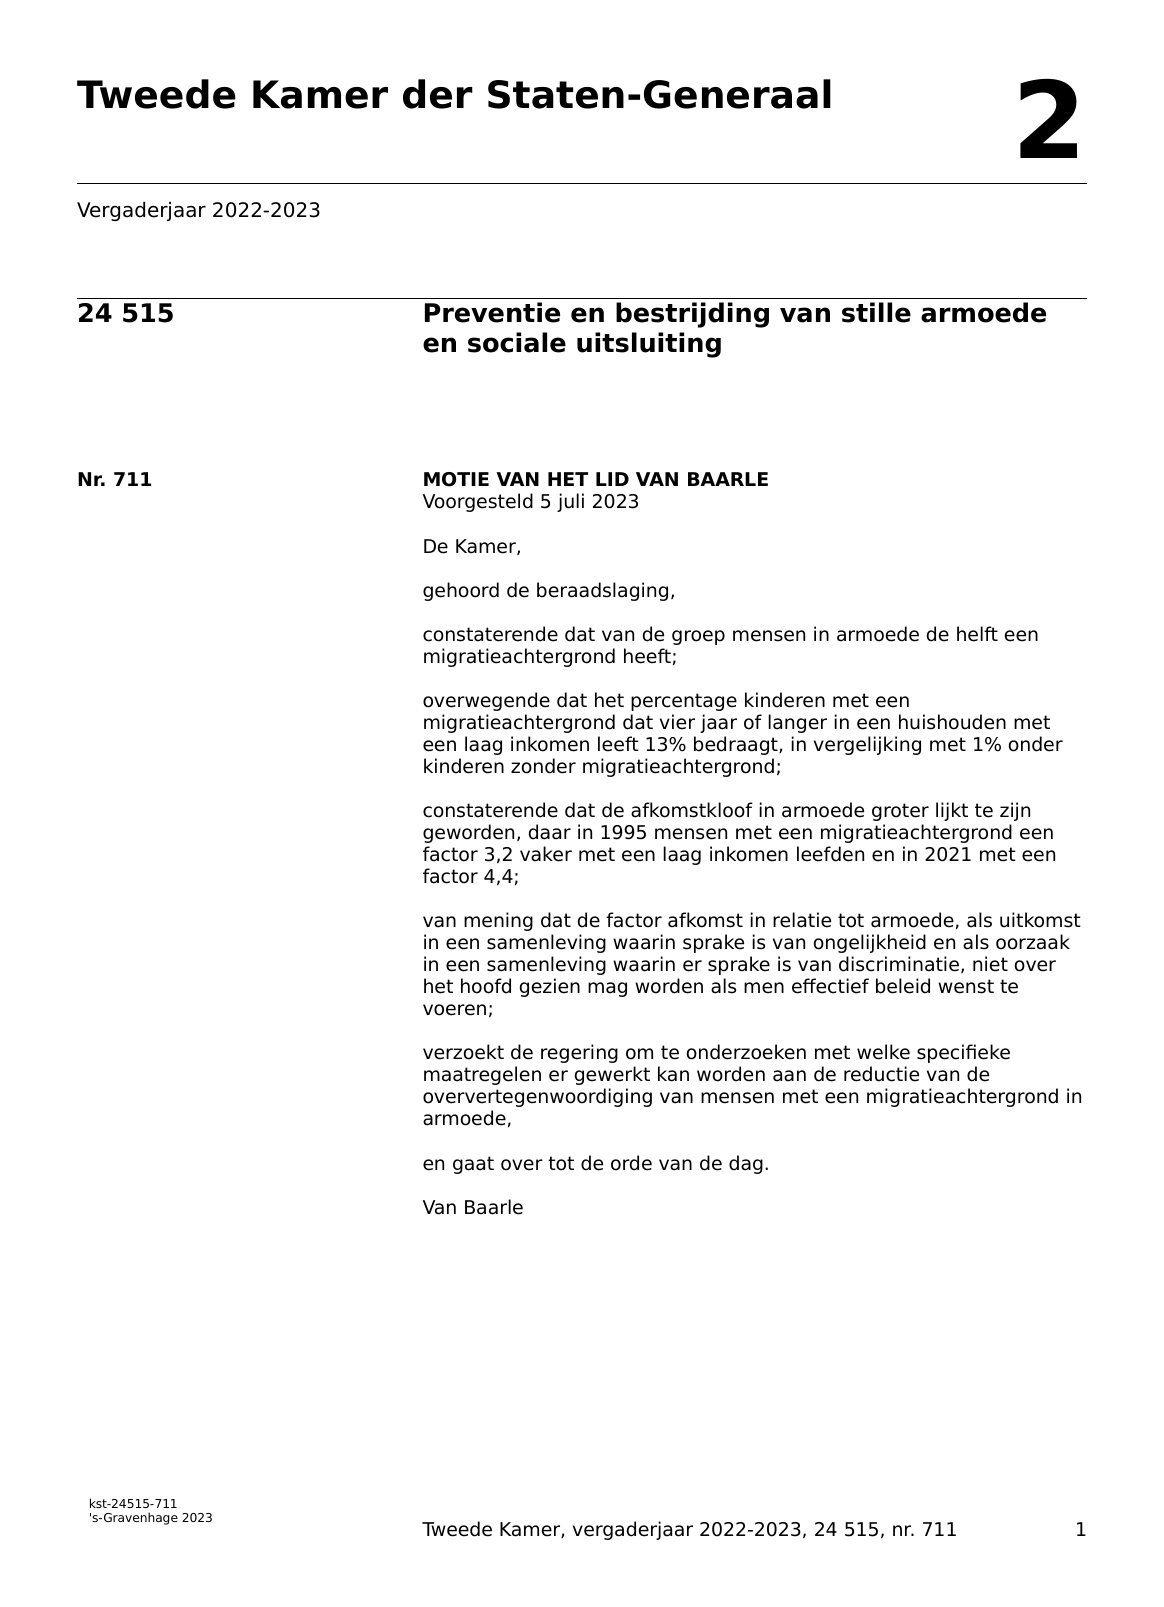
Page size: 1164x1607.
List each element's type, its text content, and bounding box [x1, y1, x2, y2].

table_header Tweede Kamer der Staten-Generaal [77, 59, 886, 183]
table_header 2 [886, 59, 1087, 183]
text kst-24515-711 [88, 1497, 323, 1511]
text 's-Gravenhage 2023 [88, 1511, 323, 1525]
text Van Baarle [422, 1197, 1087, 1218]
text constaterende dat de afkomstkloof in armoede groter lijkt te zijn geworden, daar in 1995 mensen met een migratieachtergrond een factor 3,2 vaker met een laag inkomen leefden en in 2021 met een factor 4,4; [422, 800, 1087, 888]
subtitle 24 515 Preventie en bestrijding van stille armoede en sociale uitsluiting [77, 299, 1087, 358]
text Voorgesteld 5 juli 2023 [422, 491, 1087, 513]
text van mening dat de factor afkomst in relatie tot armoede, als uitkomst in een samenleving waarin sprake is van ongelijkheid en als oorzaak in een samenleving waarin er sprake is van discriminatie, niet over het hoofd gezien mag worden als men effectief beleid wenst te voeren; [422, 910, 1087, 1020]
subtitle Nr. 711 MOTIE VAN HET LID VAN BAARLE [77, 469, 1087, 491]
text constaterende dat van de groep mensen in armoede de helft een migratieachtergrond heeft; [422, 624, 1087, 668]
text overwegende dat het percentage kinderen met een migratieachtergrond dat vier jaar of langer in een huishouden met een laag inkomen leeft 13% bedraagt, in vergelijking met 1% onder kinderen zonder migratieachtergrond; [422, 690, 1087, 778]
text De Kamer, [422, 536, 1087, 557]
text gehoord de beraadslaging, [422, 580, 1087, 602]
table_cell Vergaderjaar 2022-2023 [77, 184, 1087, 298]
text verzoekt de regering om te onderzoeken met welke specifieke maatregelen er gewerkt kan worden aan de reductie van de oververtegenwoordiging van mensen met een migratieachtergrond in armoede, [422, 1042, 1087, 1130]
text en gaat over tot de orde van de dag. [422, 1152, 1087, 1174]
